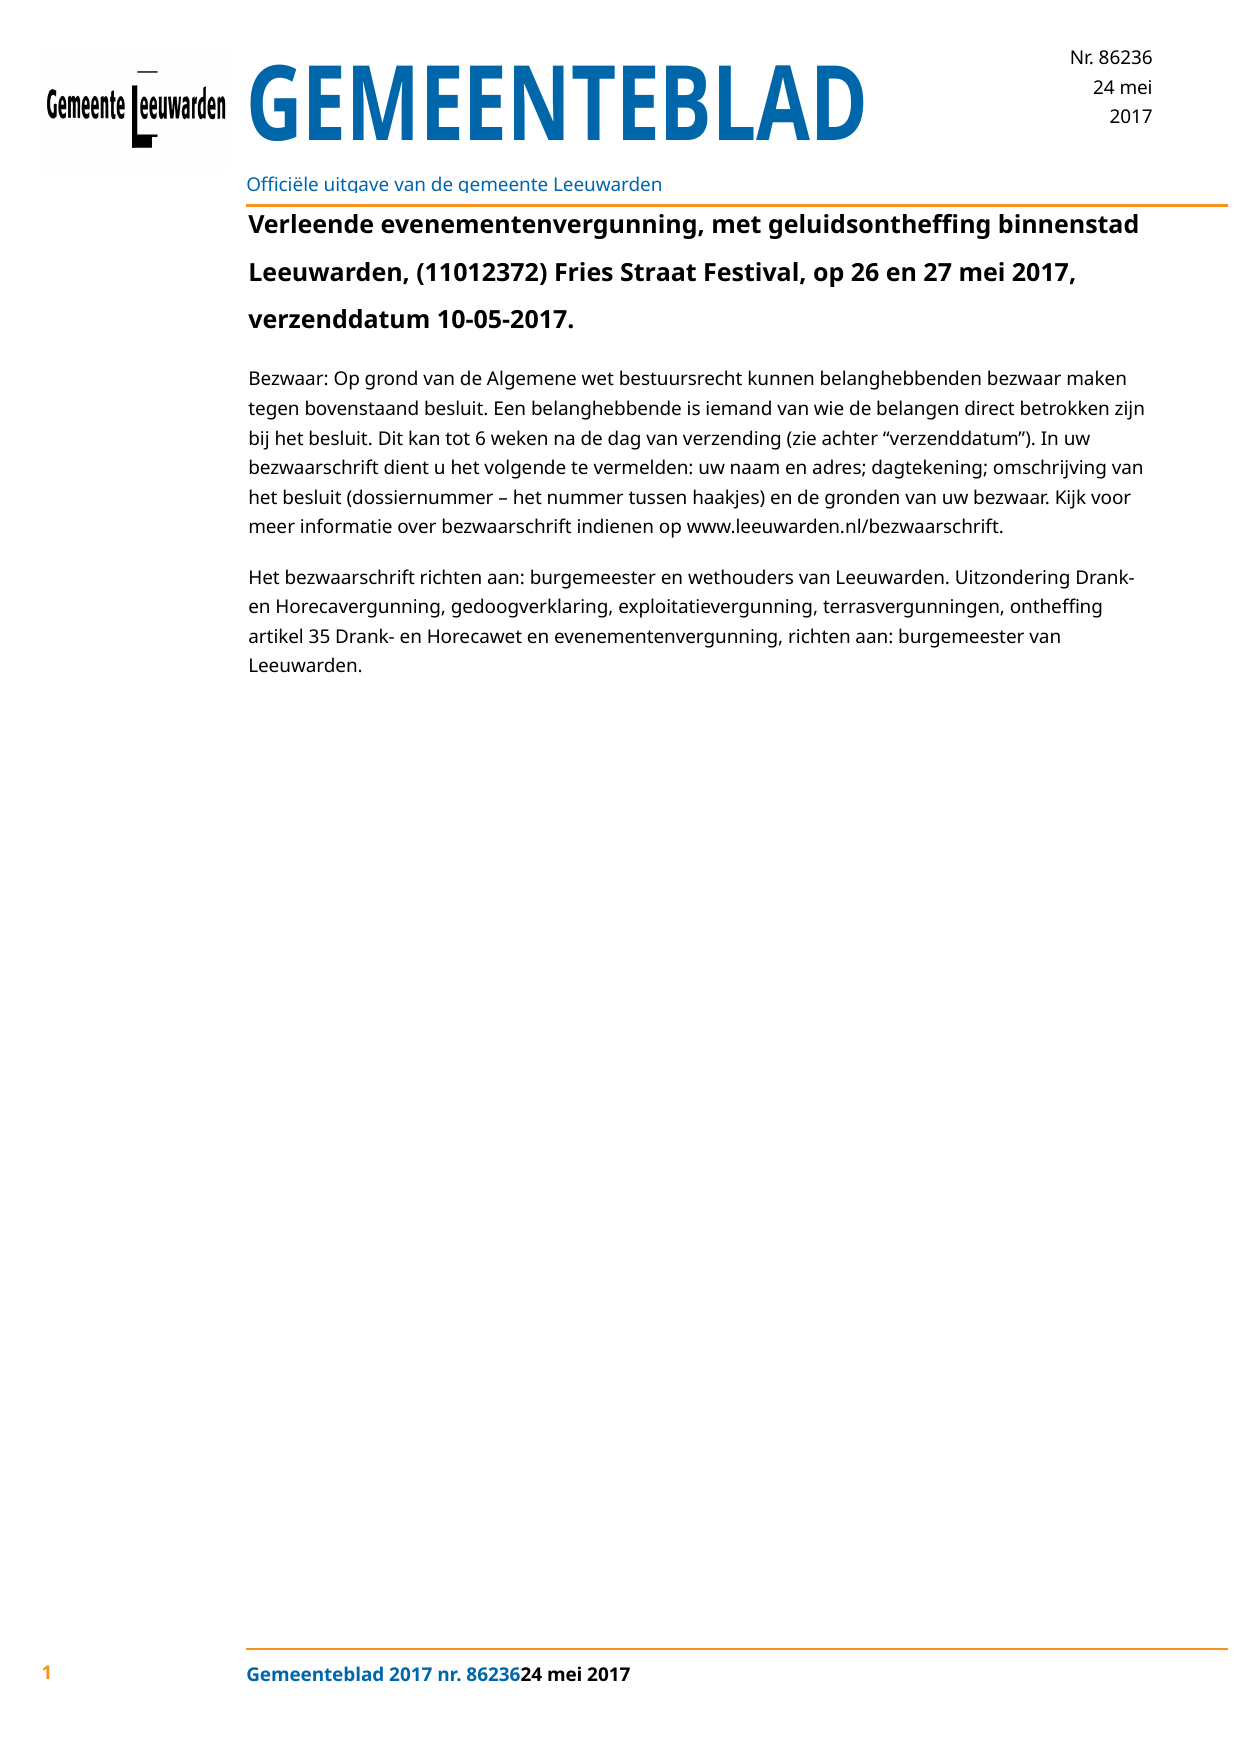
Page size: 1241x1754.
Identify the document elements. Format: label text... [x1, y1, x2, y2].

text Het bezwaarschrift richten aan: burgemeester en wethouders van Leeuwarden. Uitzondering Drank- en Horecavergunning, gedoogverklaring, exploitatievergunning, terrasvergunningen, ontheffing artikel 35 Drank- en Horecawet en evenementenvergunning, richten aan: burgemeester van Leeuwarden. [248, 564, 1152, 678]
picture [41, 47, 231, 172]
text Bezwaar: Op grond van de Algemene wet bestuursrecht kunnen belanghebbenden bezwaar maken tegen bovenstaand besluit. Een belanghebbende is iemand van wie de belangen direct betrokken zijn bij het besluit. Dit kan tot 6 weken na de dag van verzending (zie achter “verzenddatum”). In uw bezwaarschrift dient u het volgende te vermelden: uw naam en adres; dagtekening; omschrijving van het besluit (dossiernummer – het nummer tussen haakjes) en de gronden van uw bezwaar. Kijk voor meer informatie over bezwaarschrift indienen op www.leeuwarden.nl/bezwaarschrift. [248, 366, 1152, 539]
text Verleende evenementenvergunning, met geluidsontheffing binnenstad Leeuwarden, (11012372) Fries Straat Festival, op 26 en 27 mei 2017, verzenddatum 10-05-2017. [248, 207, 1152, 336]
